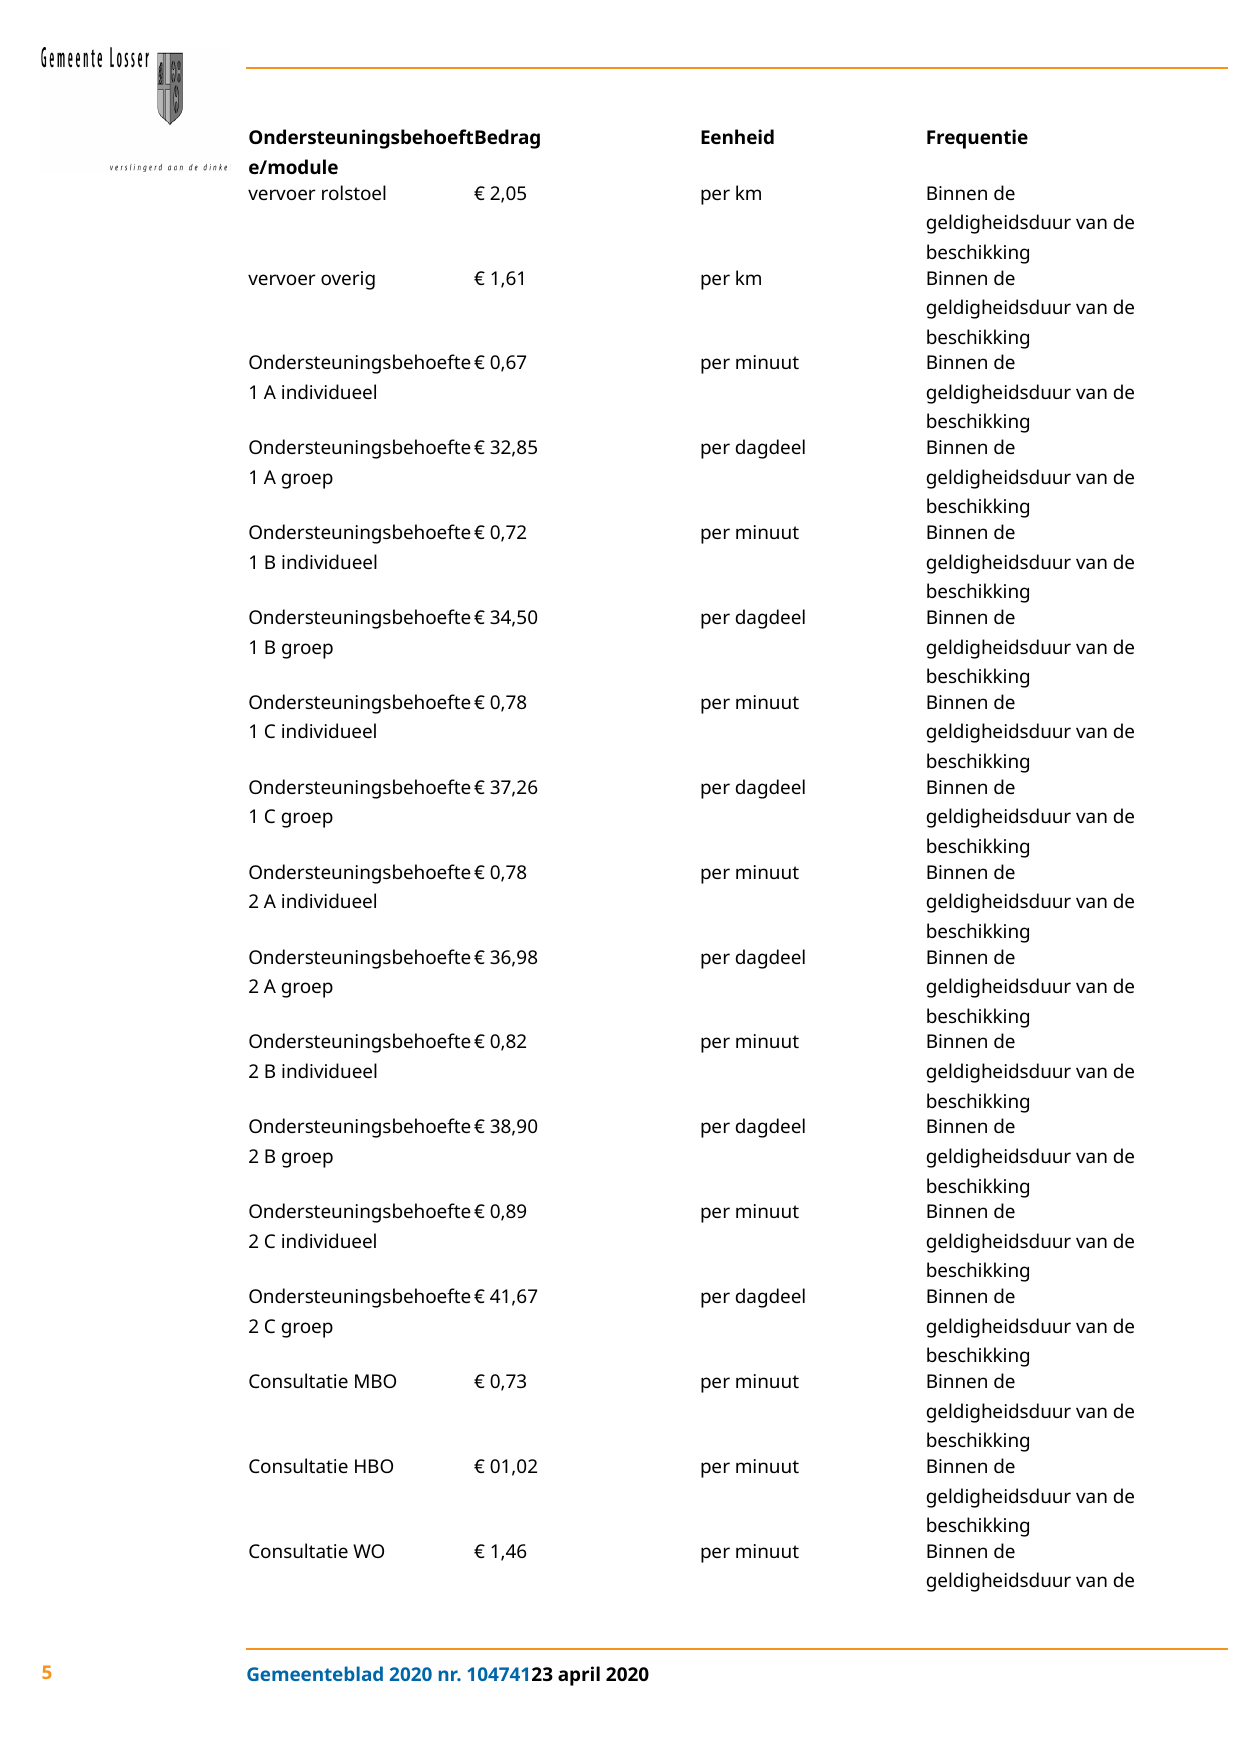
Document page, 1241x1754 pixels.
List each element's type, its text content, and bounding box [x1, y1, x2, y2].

table_cell € 0,72 [474, 519, 700, 604]
table_cell per minuut [700, 350, 926, 434]
table_cell Consultatie HBO [248, 1453, 474, 1538]
table_cell per minuut [700, 1368, 926, 1453]
table_header Ondersteuningsbehoefte/module [248, 125, 474, 180]
table_cell Ondersteuningsbehoefte 1 B groep [248, 604, 474, 689]
table_cell € 41,67 [474, 1284, 700, 1368]
table_cell € 0,78 [474, 689, 700, 774]
table_cell vervoer rolstoel [248, 180, 474, 265]
table_cell Binnen de geldigheidsduur van de beschikking [926, 1368, 1152, 1453]
table_cell Binnen de geldigheidsduur van de beschikking [926, 689, 1152, 774]
table_cell Binnen de geldigheidsduur van de beschikking [926, 1199, 1152, 1283]
table_cell Binnen de geldigheidsduur van de beschikking [926, 604, 1152, 689]
table_cell per minuut [700, 1453, 926, 1538]
table_cell Binnen de geldigheidsduur van de beschikking [926, 944, 1152, 1029]
table_cell € 32,85 [474, 435, 700, 519]
table_cell € 0,82 [474, 1029, 700, 1114]
table_cell Consultatie WO [248, 1538, 474, 1593]
table_cell Binnen de geldigheidsduur van de beschikking [926, 1453, 1152, 1538]
table_cell per minuut [700, 689, 926, 774]
table_cell Ondersteuningsbehoefte 2 C groep [248, 1284, 474, 1368]
table_cell Consultatie MBO [248, 1368, 474, 1453]
table_cell Ondersteuningsbehoefte 1 C groep [248, 774, 474, 859]
table_cell Ondersteuningsbehoefte 2 C individueel [248, 1199, 474, 1283]
table_cell € 01,02 [474, 1453, 700, 1538]
table_header Frequentie [926, 125, 1152, 180]
table_cell per dagdeel [700, 604, 926, 689]
table_cell Ondersteuningsbehoefte 2 A individueel [248, 859, 474, 944]
table_cell € 1,46 [474, 1538, 700, 1593]
table_cell Ondersteuningsbehoefte 1 C individueel [248, 689, 474, 774]
table_cell € 0,89 [474, 1199, 700, 1283]
table_cell € 34,50 [474, 604, 700, 689]
table_cell per minuut [700, 1029, 926, 1114]
table_cell Ondersteuningsbehoefte 1 A individueel [248, 350, 474, 434]
table_cell Ondersteuningsbehoefte 1 A groep [248, 435, 474, 519]
table_cell per dagdeel [700, 1114, 926, 1198]
table_cell Binnen de geldigheidsduur van de beschikking [926, 435, 1152, 519]
table_cell Binnen de geldigheidsduur van de beschikking [926, 1029, 1152, 1114]
table_cell per minuut [700, 519, 926, 604]
picture [41, 47, 231, 172]
table_cell per km [700, 180, 926, 265]
table_cell Ondersteuningsbehoefte 2 B individueel [248, 1029, 474, 1114]
table_cell Ondersteuningsbehoefte 2 B groep [248, 1114, 474, 1198]
table_cell per minuut [700, 859, 926, 944]
table_header Bedrag [474, 125, 700, 180]
table_cell Ondersteuningsbehoefte 1 B individueel [248, 519, 474, 604]
table_cell Binnen de geldigheidsduur van de [926, 1538, 1152, 1593]
table_cell € 0,73 [474, 1368, 700, 1453]
table_header Eenheid [700, 125, 926, 180]
table_cell € 37,26 [474, 774, 700, 859]
table_cell per dagdeel [700, 435, 926, 519]
table_cell Binnen de geldigheidsduur van de beschikking [926, 774, 1152, 859]
table_cell € 2,05 [474, 180, 700, 265]
table_cell per minuut [700, 1538, 926, 1593]
table_cell Binnen de geldigheidsduur van de beschikking [926, 350, 1152, 434]
table_cell vervoer overig [248, 265, 474, 349]
table_cell per km [700, 265, 926, 349]
table_cell Ondersteuningsbehoefte 2 A groep [248, 944, 474, 1029]
table_cell € 1,61 [474, 265, 700, 349]
table_cell Binnen de geldigheidsduur van de beschikking [926, 519, 1152, 604]
table_cell Binnen de geldigheidsduur van de beschikking [926, 180, 1152, 265]
table_cell per dagdeel [700, 1284, 926, 1368]
table_cell per minuut [700, 1199, 926, 1283]
table_cell per dagdeel [700, 944, 926, 1029]
table_cell € 38,90 [474, 1114, 700, 1198]
table_cell Binnen de geldigheidsduur van de beschikking [926, 1114, 1152, 1198]
table_cell per dagdeel [700, 774, 926, 859]
table_cell € 0,78 [474, 859, 700, 944]
table_cell Binnen de geldigheidsduur van de beschikking [926, 1284, 1152, 1368]
table_cell € 0,67 [474, 350, 700, 434]
table_cell € 36,98 [474, 944, 700, 1029]
table_cell Binnen de geldigheidsduur van de beschikking [926, 265, 1152, 349]
table_cell Binnen de geldigheidsduur van de beschikking [926, 859, 1152, 944]
